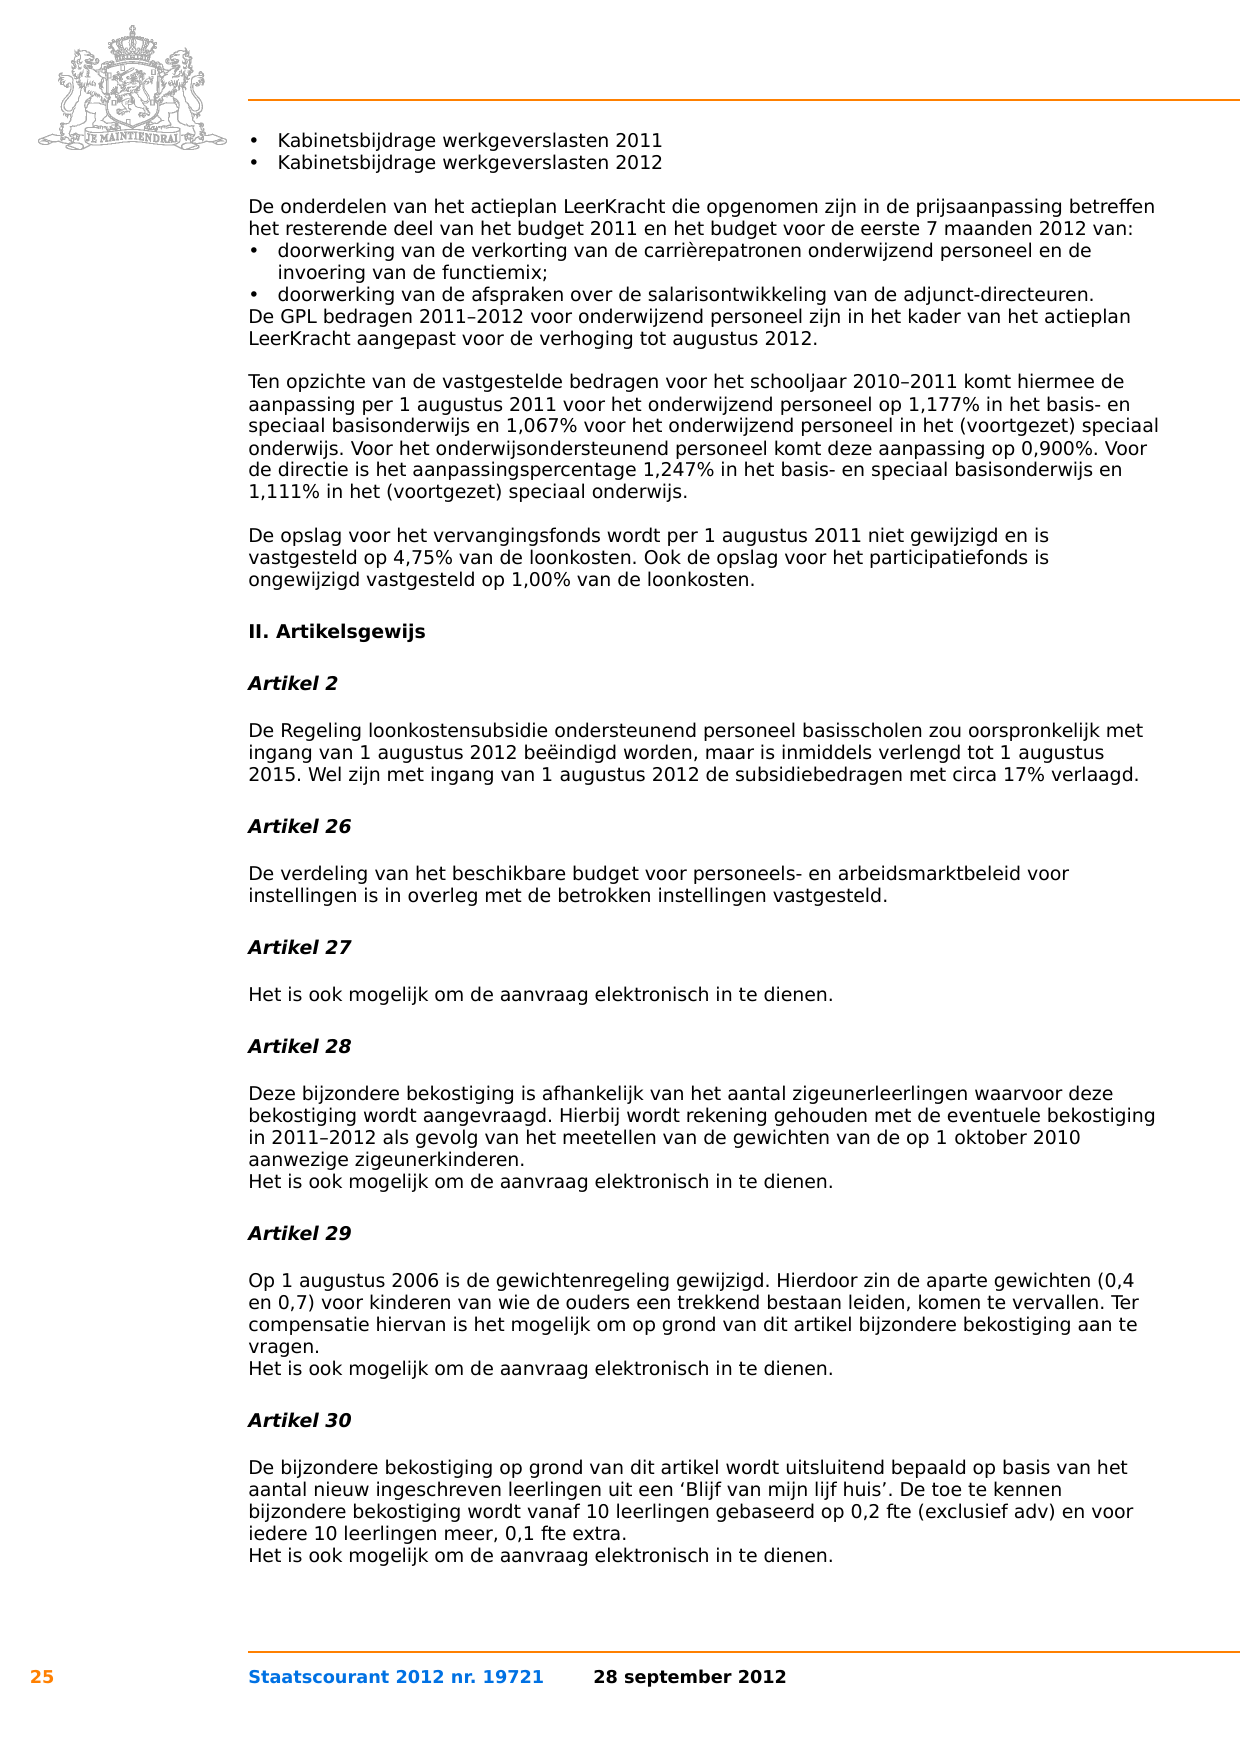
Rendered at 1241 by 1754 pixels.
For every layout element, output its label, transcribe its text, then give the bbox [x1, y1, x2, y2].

text Ten opzichte van de vastgestelde bedragen voor het schooljaar 2010–2011 komt hiermee de aanpassing per 1 augustus 2011 voor het onderwijzend personeel op 1,177% in het basis- en speciaal basisonderwijs en 1,067% voor het onderwijzend personeel in het (voortgezet) speciaal onderwijs. Voor het onderwijsondersteunend personeel komt deze aanpassing op 0,900%. Voor de directie is het aanpassingspercentage 1,247% in het basis- en speciaal basisonderwijs en 1,111% in het (voortgezet) speciaal onderwijs. [248, 371, 1163, 503]
text • doorwerking van de afspraken over de salarisontwikkeling van de adjunct-directeuren. [248, 284, 1163, 306]
text De onderdelen van het actieplan LeerKracht die opgenomen zijn in de prijsaanpassing betreffen het resterende deel van het budget 2011 en het budget voor de eerste 7 maanden 2012 van: [248, 196, 1163, 240]
text Het is ook mogelijk om de aanvraag elektronisch in te dienen. [248, 984, 1163, 1006]
text De Regeling loonkostensubsidie ondersteunend personeel basisscholen zou oorspronkelijk met ingang van 1 augustus 2012 beëindigd worden, maar is inmiddels verlengd tot 1 augustus 2015. Wel zijn met ingang van 1 augustus 2012 de subsidiebedragen met circa 17% verlaagd. [248, 720, 1163, 786]
text De opslag voor het vervangingsfonds wordt per 1 augustus 2011 niet gewijzigd en is vastgesteld op 4,75% van de loonkosten. Ook de opslag voor het participatiefonds is ongewijzigd vastgesteld op 1,00% van de loonkosten. [248, 525, 1163, 591]
subtitle Artikel 27 [248, 937, 1163, 959]
subtitle Artikel 30 [248, 1410, 1163, 1432]
text Deze bijzondere bekostiging is afhankelijk van het aantal zigeunerleerlingen waarvoor deze bekostiging wordt aangevraagd. Hierbij wordt rekening gehouden met de eventuele bekostiging in 2011–2012 als gevolg van het meetellen van de gewichten van de op 1 oktober 2010 aanwezige zigeunerkinderen. [248, 1083, 1163, 1171]
subtitle Artikel 29 [248, 1223, 1163, 1245]
picture [38, 25, 227, 150]
text Het is ook mogelijk om de aanvraag elektronisch in te dienen. [248, 1358, 1163, 1380]
text Op 1 augustus 2006 is de gewichtenregeling gewijzigd. Hierdoor zin de aparte gewichten (0,4 en 0,7) voor kinderen van wie de ouders een trekkend bestaan leiden, komen te vervallen. Ter compensatie hiervan is het mogelijk om op grond van dit artikel bijzondere bekostiging aan te vragen. [248, 1270, 1163, 1358]
text • doorwerking van de verkorting van de carrièrepatronen onderwijzend personeel en de invoering van de functiemix; [248, 240, 1163, 284]
text De verdeling van het beschikbare budget voor personeels- en arbeidsmarktbeleid voor instellingen is in overleg met de betrokken instellingen vastgesteld. [248, 863, 1163, 907]
text De GPL bedragen 2011–2012 voor onderwijzend personeel zijn in het kader van het actieplan LeerKracht aangepast voor de verhoging tot augustus 2012. [248, 306, 1163, 349]
subtitle Artikel 2 [248, 673, 1163, 695]
text Het is ook mogelijk om de aanvraag elektronisch in te dienen. [248, 1544, 1163, 1567]
subtitle Artikel 26 [248, 816, 1163, 838]
text • Kabinetsbijdrage werkgeverslasten 2012 [248, 152, 1163, 174]
subtitle Artikel 28 [248, 1036, 1163, 1058]
text • Kabinetsbijdrage werkgeverslasten 2011 [248, 130, 1163, 152]
subtitle II. Artikelsgewijs [248, 621, 1163, 643]
text De bijzondere bekostiging op grond van dit artikel wordt uitsluitend bepaald op basis van het aantal nieuw ingeschreven leerlingen uit een ‘Blijf van mijn lijf huis’. De toe te kennen bijzondere bekostiging wordt vanaf 10 leerlingen gebaseerd op 0,2 fte (exclusief adv) en voor iedere 10 leerlingen meer, 0,1 fte extra. [248, 1457, 1163, 1544]
text Het is ook mogelijk om de aanvraag elektronisch in te dienen. [248, 1171, 1163, 1193]
